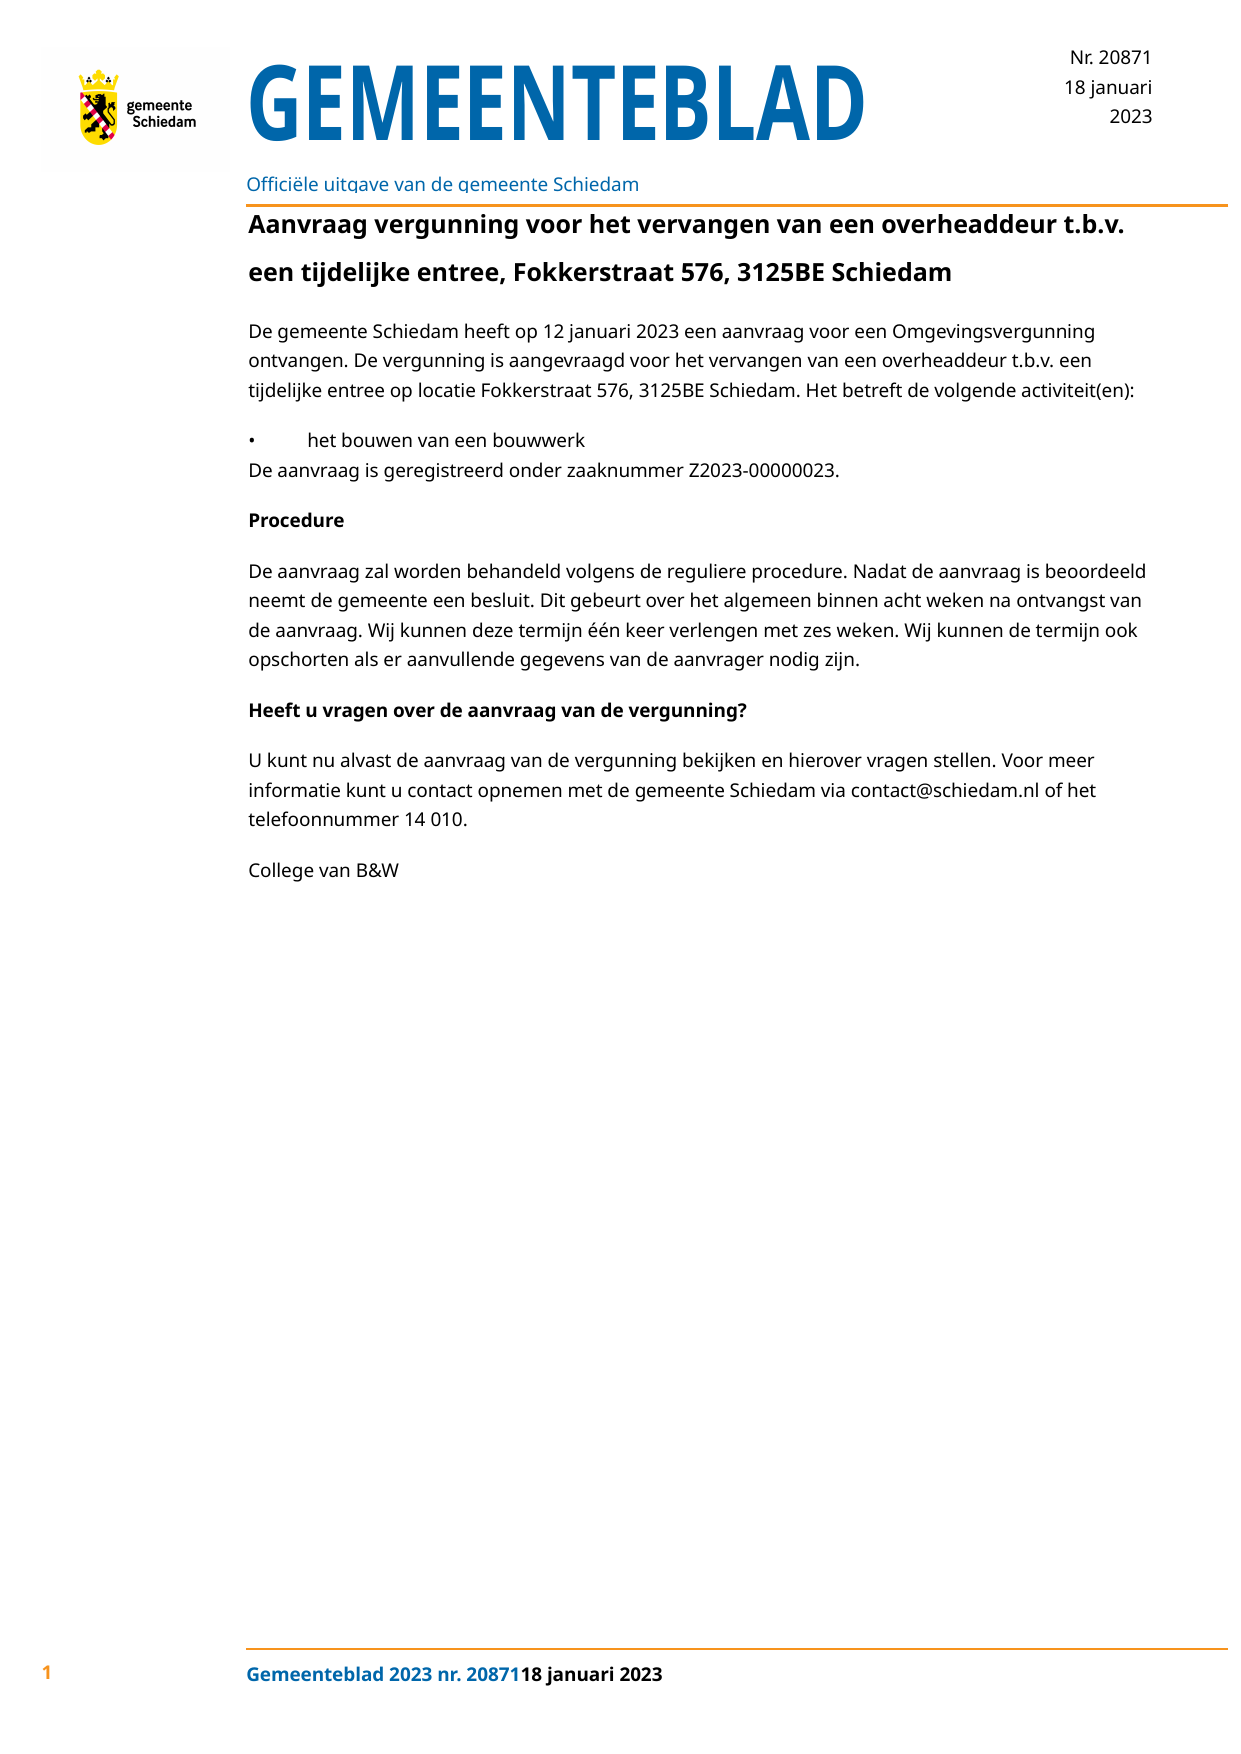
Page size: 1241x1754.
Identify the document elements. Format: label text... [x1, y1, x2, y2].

text Procedure [248, 507, 1152, 533]
text Aanvraag vergunning voor het vervangen van een overheaddeur t.b.v. een tijdelijke entree, Fokkerstraat 576, 3125BE Schiedam [248, 207, 1152, 288]
text College van B&W [248, 857, 1152, 883]
text De aanvraag zal worden behandeld volgens de reguliere procedure. Nadat de aanvraag is beoordeeld neemt de gemeente een besluit. Dit gebeurt over het algemeen binnen acht weken na ontvangst van de aanvraag. Wij kunnen deze termijn één keer verlengen met zes weken. Wij kunnen de termijn ook opschorten als er aanvullende gegevens van de aanvrager nodig zijn. [248, 558, 1152, 672]
text Heeft u vragen over de aanvraag van de vergunning? [248, 697, 1152, 723]
picture [41, 47, 231, 172]
text De gemeente Schiedam heeft op 12 januari 2023 een aanvraag voor een Omgevingsvergunning ontvangen. De vergunning is aangevraagd voor het vervangen van een overheaddeur t.b.v. een tijdelijke entree op locatie Fokkerstraat 576, 3125BE Schiedam. Het betreft de volgende activiteit(en): [248, 318, 1152, 403]
list het bouwen van een bouwwerk [248, 427, 1152, 453]
text U kunt nu alvast de aanvraag van de vergunning bekijken en hierover vragen stellen. Voor meer informatie kunt u contact opnemen met de gemeente Schiedam via contact@schiedam.nl of het telefoonnummer 14 010. [248, 747, 1152, 832]
text De aanvraag is geregistreerd onder zaaknummer Z2023-00000023. [248, 457, 1152, 483]
